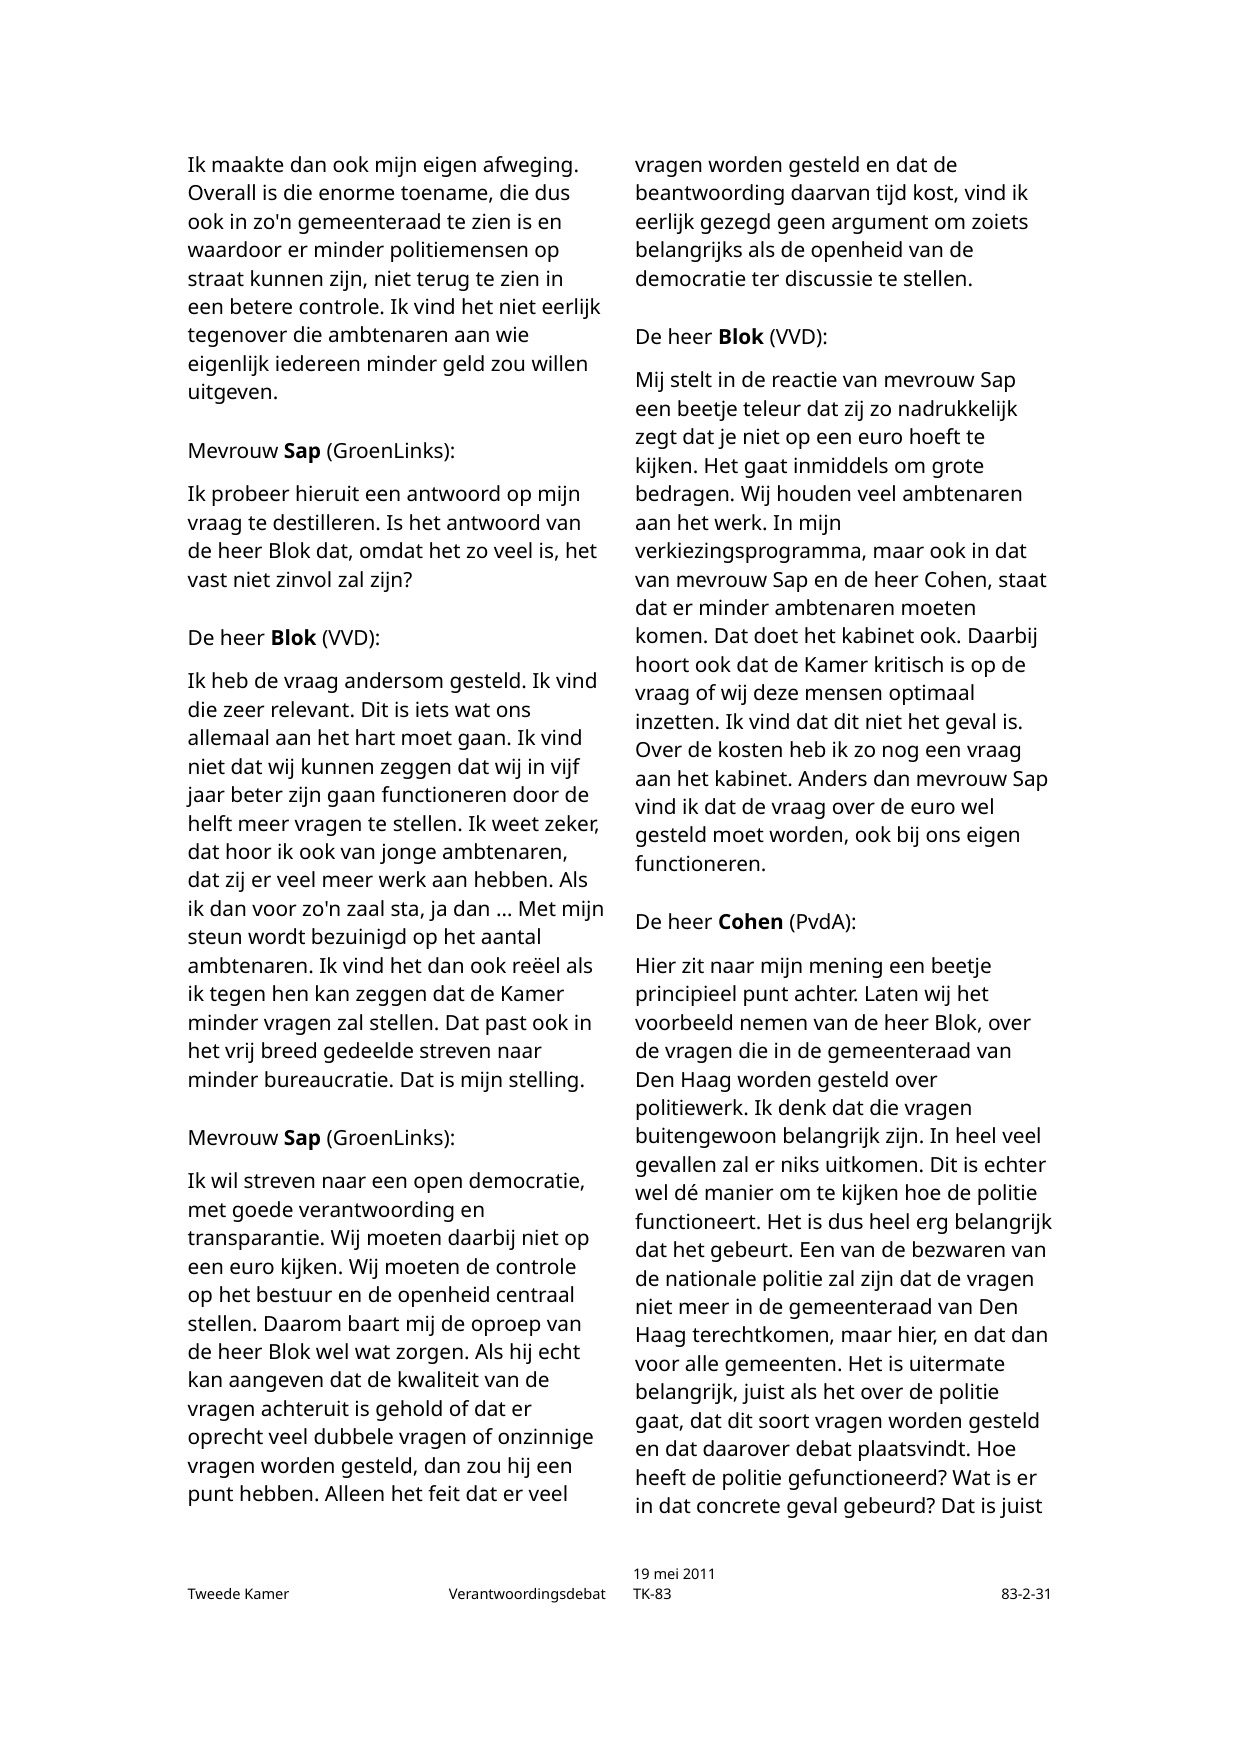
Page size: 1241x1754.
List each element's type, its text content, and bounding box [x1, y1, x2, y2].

text Ik heb de vraag andersom gesteld. Ik vind die zeer relevant. Dit is iets wat ons allemaal aan het hart moet gaan. Ik vind niet dat wij kunnen zeggen dat wij in vijf jaar beter zijn gaan functioneren door de helft meer vragen te stellen. Ik weet zeker, dat hoor ik ook van jonge ambtenaren, dat zij er veel meer werk aan hebben. Als ik dan voor zo'n zaal sta, ja dan … Met mijn steun wordt bezuinigd op het aantal ambtenaren. Ik vind het dan ook reëel als ik tegen hen kan zeggen dat de Kamer minder vragen zal stellen. Dat past ook in het vrij breed gedeelde streven naar minder bureaucratie. Dat is mijn stelling. [187, 667, 605, 1093]
text De heer Blok (VVD): [187, 623, 605, 652]
text Hier zit naar mijn mening een beetje principieel punt achter. Laten wij het voorbeeld nemen van de heer Blok, over de vragen die in de gemeenteraad van Den Haag worden gesteld over politiewerk. Ik denk dat die vragen buitengewoon belangrijk zijn. In heel veel gevallen zal er niks uitkomen. Dit is echter wel dé manier om te kijken hoe de politie functioneert. Het is dus heel erg belangrijk dat het gebeurt. Een van de bezwaren van de nationale politie zal zijn dat de vragen niet meer in de gemeenteraad van Den Haag terechtkomen, maar hier, en dat dan voor alle gemeenten. Het is uitermate belangrijk, juist als het over de politie gaat, dat dit soort vragen worden gesteld en dat daarover debat plaatsvindt. Hoe heeft de politie gefunctioneerd? Wat is er in dat concrete geval gebeurd? Dat is juist [635, 951, 1053, 1520]
text Ik wil streven naar een open democratie, met goede verantwoording en transparantie. Wij moeten daarbij niet op een euro kijken. Wij moeten de controle op het bestuur en de openheid centraal stellen. Daarom baart mij de oproep van de heer Blok wel wat zorgen. Als hij echt kan aangeven dat de kwaliteit van de vragen achteruit is gehold of dat er oprecht veel dubbele vragen of onzinnige vragen worden gesteld, dan zou hij een punt hebben. Alleen het feit dat er veel [187, 1167, 605, 1508]
text vragen worden gesteld en dat de beantwoording daarvan tijd kost, vind ik eerlijk gezegd geen argument om zoiets belangrijks als de openheid van de democratie ter discussie te stellen. [635, 150, 1053, 292]
text De heer Cohen (PvdA): [635, 907, 1053, 936]
text Ik maakte dan ook mijn eigen afweging. Overall is die enorme toename, die dus ook in zo'n gemeenteraad te zien is en waardoor er minder politiemensen op straat kunnen zijn, niet terug te zien in een betere controle. Ik vind het niet eerlijk tegenover die ambtenaren aan wie eigenlijk iedereen minder geld zou willen uitgeven. [187, 150, 605, 406]
text Mevrouw Sap (GroenLinks): [187, 1123, 605, 1152]
text Ik probeer hieruit een antwoord op mijn vraag te destilleren. Is het antwoord van de heer Blok dat, omdat het zo veel is, het vast niet zinvol zal zijn? [187, 479, 605, 593]
text Mij stelt in de reactie van mevrouw Sap een beetje teleur dat zij zo nadrukkelijk zegt dat je niet op een euro hoeft te kijken. Het gaat inmiddels om grote bedragen. Wij houden veel ambtenaren aan het werk. In mijn verkiezingsprogramma, maar ook in dat van mevrouw Sap en de heer Cohen, staat dat er minder ambtenaren moeten komen. Dat doet het kabinet ook. Daarbij hoort ook dat de Kamer kritisch is op de vraag of wij deze mensen optimaal inzetten. Ik vind dat dit niet het geval is. Over de kosten heb ik zo nog een vraag aan het kabinet. Anders dan mevrouw Sap vind ik dat de vraag over de euro wel gesteld moet worden, ook bij ons eigen functioneren. [635, 366, 1053, 877]
text De heer Blok (VVD): [635, 322, 1053, 351]
text Mevrouw Sap (GroenLinks): [187, 436, 605, 464]
